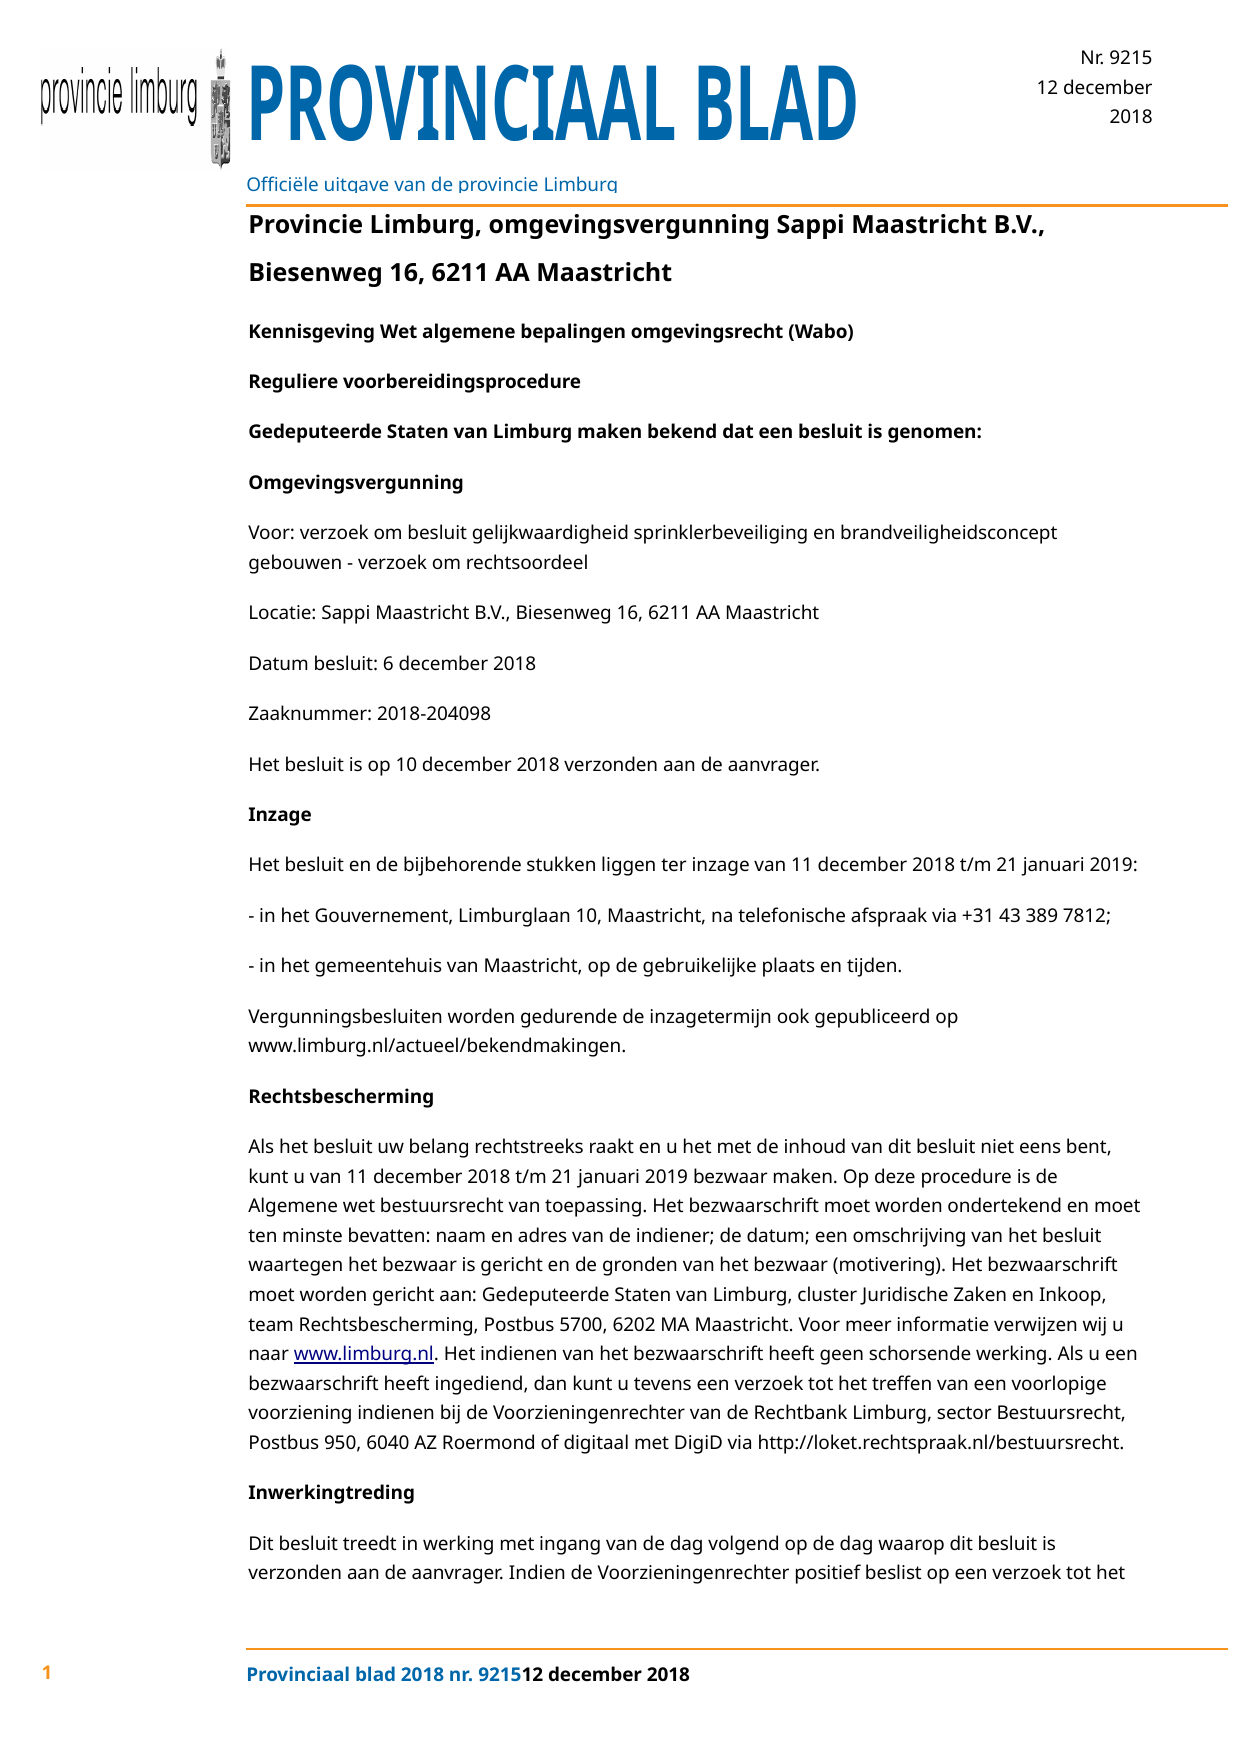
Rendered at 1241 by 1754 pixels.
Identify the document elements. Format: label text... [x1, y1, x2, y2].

text Omgevingsvergunning [248, 469, 1152, 495]
text Het besluit en de bijbehorende stukken liggen ter inzage van 11 december 2018 t/m 21 januari 2019: [248, 852, 1152, 877]
text Kennisgeving Wet algemene bepalingen omgevingsrecht (Wabo) [248, 318, 1152, 344]
text Inwerkingtreding [248, 1479, 1152, 1505]
text Provincie Limburg, omgevingsvergunning Sappi Maastricht B.V., Biesenweg 16, 6211 AA Maastricht [248, 207, 1152, 288]
text Datum besluit: 6 december 2018 [248, 650, 1152, 676]
text - in het Gouvernement, Limburglaan 10, Maastricht, na telefonische afspraak via +31 43 389 7812; [248, 902, 1152, 928]
text Gedeputeerde Staten van Limburg maken bekend dat een besluit is genomen: [248, 419, 1152, 444]
text Reguliere voorbereidingsprocedure [248, 368, 1152, 394]
text Zaaknummer: 2018-204098 [248, 700, 1152, 726]
text Dit besluit treedt in werking met ingang van de dag volgend op de dag waarop dit besluit is verzonden aan de aanvrager. Indien de Voorzieningenrechter positief beslist op een verzoek tot het [248, 1530, 1152, 1585]
text Als het besluit uw belang rechtstreeks raakt en u het met de inhoud van dit besluit niet eens bent, kunt u van 11 december 2018 t/m 21 januari 2019 bezwaar maken. Op deze procedure is de Algemene wet bestuursrecht van toepassing. Het bezwaarschrift moet worden ondertekend en moet ten minste bevatten: naam en adres van de indiener; de datum; een omschrijving van het besluit waartegen het bezwaar is gericht en de gronden van het bezwaar (motivering). Het bezwaarschrift moet worden gericht aan: Gedeputeerde Staten van Limburg, cluster Juridische Zaken en Inkoop, team Rechtsbescherming, Postbus 5700, 6202 MA Maastricht. Voor meer informatie verwijzen wij u naar www.limburg.nl. Het indienen van het bezwaarschrift heeft geen schorsende werking. Als u een bezwaarschrift heeft ingediend, dan kunt u tevens een verzoek tot het treffen van een voorlopige voorziening indienen bij de Voorzieningenrechter van de Rechtbank Limburg, sector Bestuursrecht, Postbus 950, 6040 AZ Roermond of digitaal met DigiD via http://loket.rechtspraak.nl/bestuursrecht. [248, 1133, 1152, 1455]
picture [41, 47, 231, 172]
text Het besluit is op 10 december 2018 verzonden aan de aanvrager. [248, 751, 1152, 777]
text Rechtsbescherming [248, 1083, 1152, 1109]
text - in het gemeentehuis van Maastricht, op de gebruikelijke plaats en tijden. [248, 952, 1152, 978]
text Locatie: Sappi Maastricht B.V., Biesenweg 16, 6211 AA Maastricht [248, 599, 1152, 625]
text Voor: verzoek om besluit gelijkwaardigheid sprinklerbeveiliging en brandveiligheidsconcept gebouwen - verzoek om rechtsoordeel [248, 519, 1152, 575]
text Inzage [248, 801, 1152, 827]
text Vergunningsbesluiten worden gedurende de inzagetermijn ook gepubliceerd op www.limburg.nl/actueel/bekendmakingen. [248, 1003, 1152, 1058]
